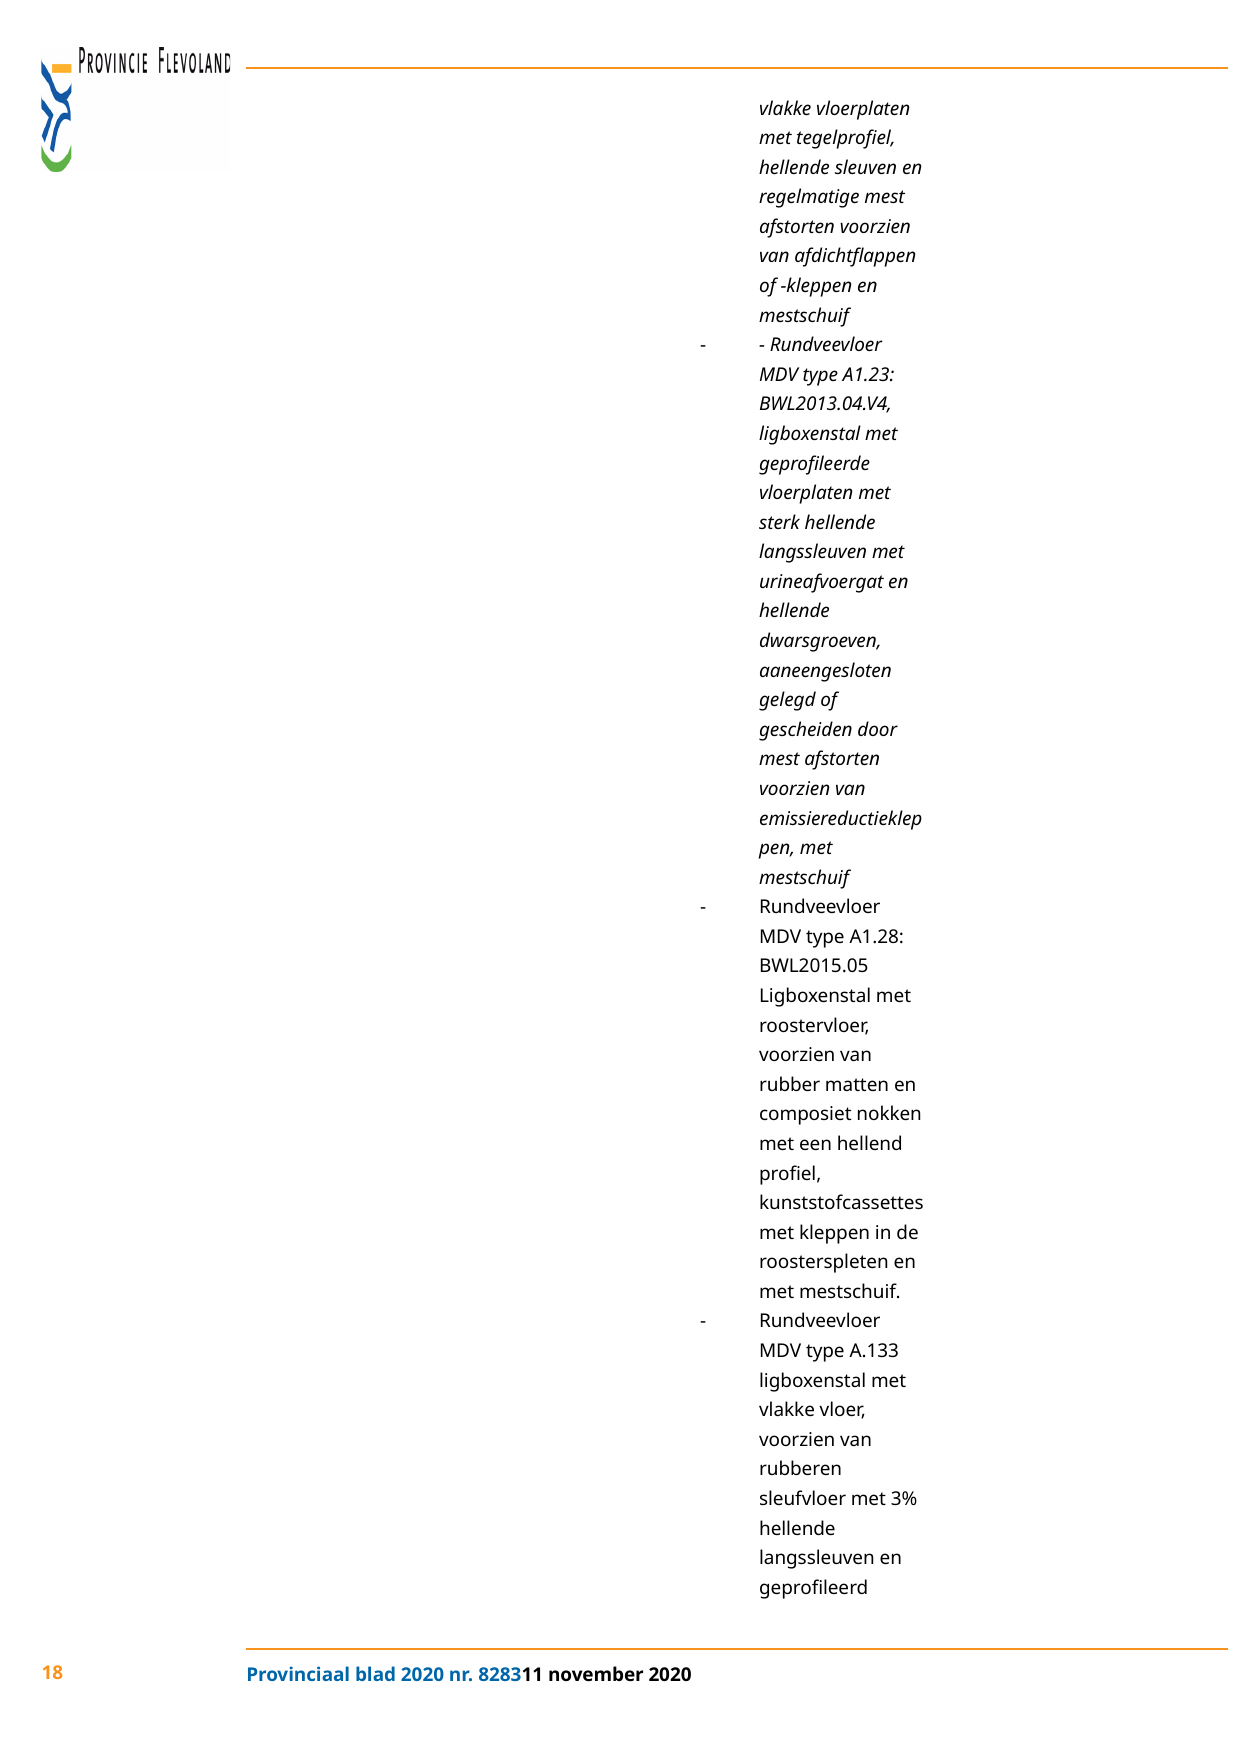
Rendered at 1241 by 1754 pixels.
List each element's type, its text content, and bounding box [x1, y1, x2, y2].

picture [41, 47, 231, 172]
table_cell [248, 95, 474, 1600]
table_cell [474, 95, 700, 1600]
table_cell vlakke vloerplaten met tegelprofiel, hellende sleuven en regelmatige mest afstorten voorzien van afdichtflappen of -kleppen en mestschuif - Rundveevloer MDV type A1.23: BWL2013.04.V4, ligboxenstal met geprofileerde vloerplaten met sterk hellende langssleuven met urineafvoergat en hellende dwarsgroeven, aaneengesloten gelegd of gescheiden door mest afstorten voorzien van emissiereductiekleppen, met mestschuif Rundveevloer MDV type A1.28: BWL2015.05 Ligboxenstal met roostervloer, voorzien van rubber matten en composiet nokken met een hellend profiel, kunststofcassettes met kleppen in de roosterspleten en met mestschuif. Rundveevloer MDV type A.133 ligboxenstal met vlakke vloer, voorzien van rubberen sleufvloer met 3% hellende langssleuven en geprofileerd [700, 95, 926, 1600]
table_cell [926, 95, 1152, 1600]
